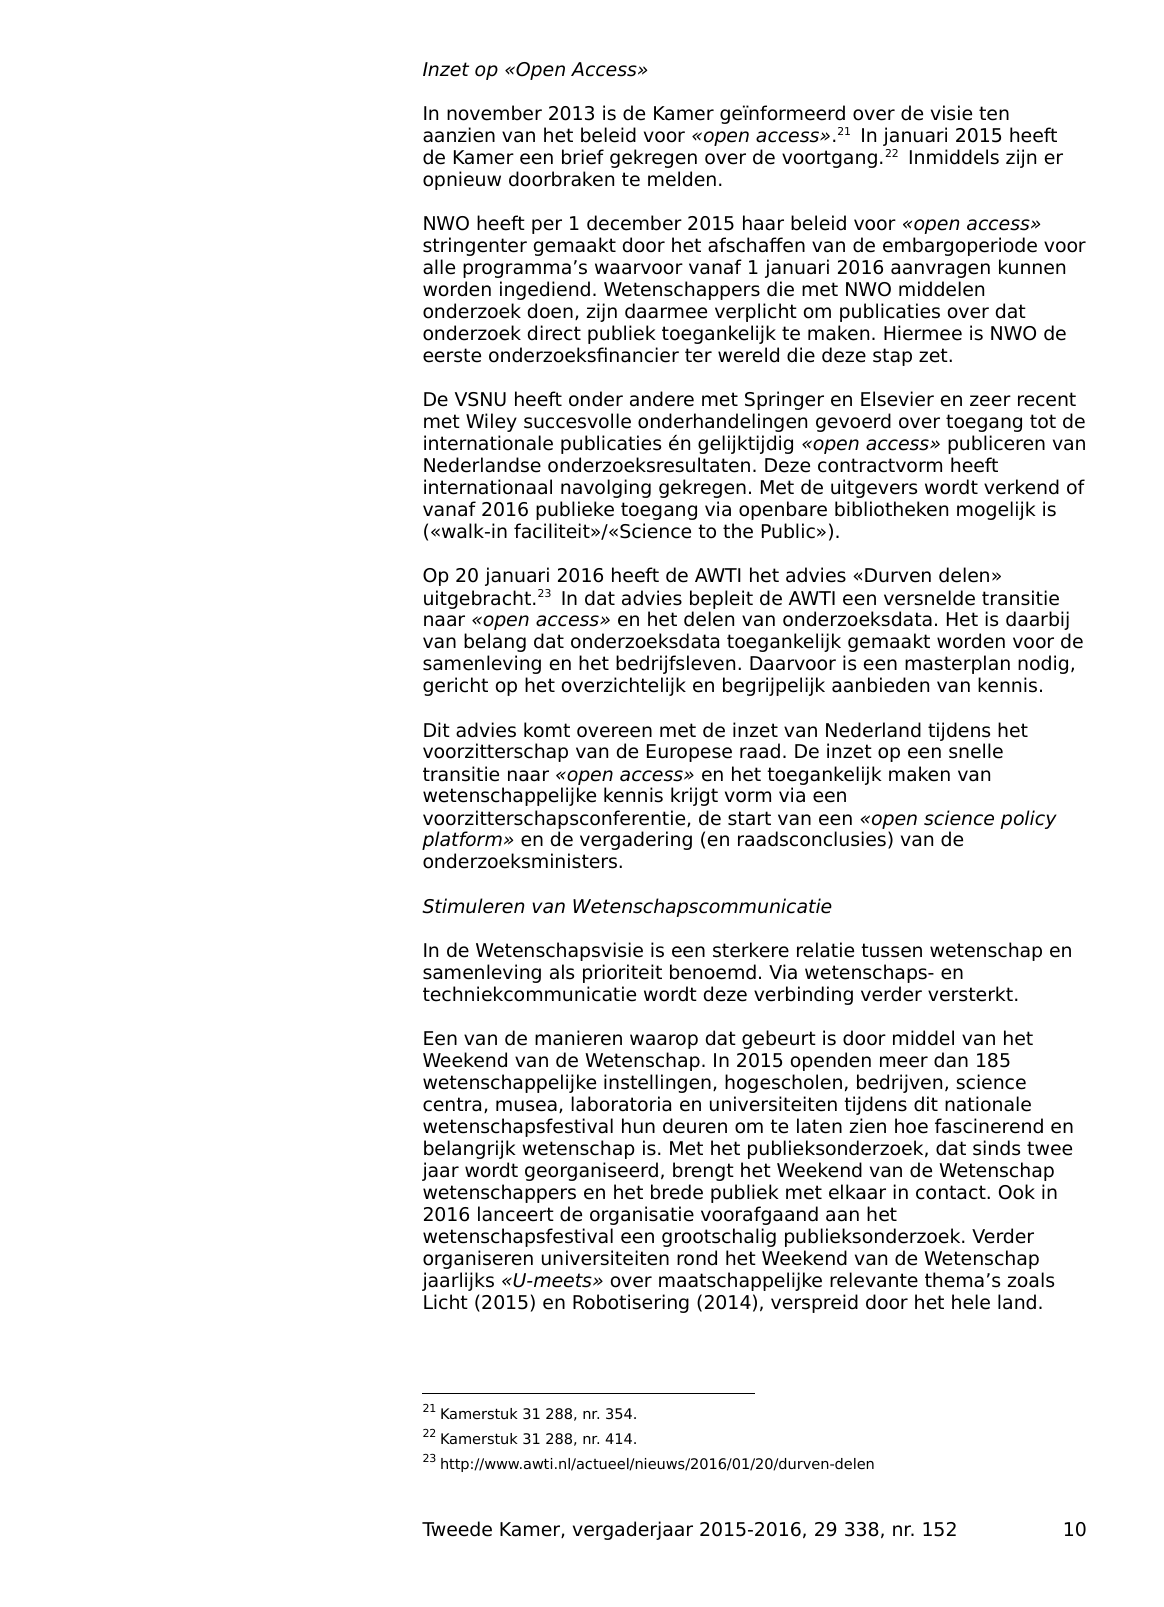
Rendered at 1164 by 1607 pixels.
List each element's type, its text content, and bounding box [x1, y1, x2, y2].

text Kamerstuk 31 288, nr. 414. [422, 1427, 1087, 1449]
text De VSNU heeft onder andere met Springer en Elsevier en zeer recent met Wiley succesvolle onderhandelingen gevoerd over toegang tot de internationale publicaties én gelijktijdig «open access» publiceren van Nederlandse onderzoeksresultaten. Deze contractvorm heeft internationaal navolging gekregen. Met de uitgevers wordt verkend of vanaf 2016 publieke toegang via openbare bibliotheken mogelijk is («walk-in faciliteit»/«Science to the Public»). [422, 389, 1087, 543]
text Een van de manieren waarop dat gebeurt is door middel van het Weekend van de Wetenschap. In 2015 openden meer dan 185 wetenschappelijke instellingen, hogescholen, bedrijven, science centra, musea, laboratoria en universiteiten tijdens dit nationale wetenschapsfestival hun deuren om te laten zien hoe fascinerend en belangrijk wetenschap is. Met het publieksonderzoek, dat sinds twee jaar wordt georganiseerd, brengt het Weekend van de Wetenschap wetenschappers en het brede publiek met elkaar in contact. Ook in 2016 lanceert de organisatie voorafgaand aan het wetenschapsfestival een grootschalig publieksonderzoek. Verder organiseren universiteiten rond het Weekend van de Wetenschap jaarlijks «U-meets» over maatschappelijke relevante thema’s zoals Licht (2015) en Robotisering (2014), verspreid door het hele land. [422, 1028, 1087, 1313]
text Kamerstuk 31 288, nr. 354. [422, 1402, 1087, 1424]
text NWO heeft per 1 december 2015 haar beleid voor «open access» stringenter gemaakt door het afschaffen van de embargoperiode voor alle programma’s waarvoor vanaf 1 januari 2016 aanvragen kunnen worden ingediend. Wetenschappers die met NWO middelen onderzoek doen, zijn daarmee verplicht om publicaties over dat onderzoek direct publiek toegankelijk te maken. Hiermee is NWO de eerste onderzoeksfinancier ter wereld die deze stap zet. [422, 213, 1087, 367]
subtitle Inzet op «Open Access» [422, 59, 1087, 81]
text In de Wetenschapsvisie is een sterkere relatie tussen wetenschap en samenleving als prioriteit benoemd. Via wetenschaps- en techniekcommunicatie wordt deze verbinding verder versterkt. [422, 940, 1087, 1006]
text http://www.awti.nl/actueel/nieuws/2016/01/20/durven-delen [422, 1452, 1087, 1474]
text In november 2013 is de Kamer geïnformeerd over de visie ten aanzien van het beleid voor «open access». In januari 2015 heeft de Kamer een brief gekregen over de voortgang. Inmiddels zijn er opnieuw doorbraken te melden. [422, 103, 1087, 191]
subtitle Stimuleren van Wetenschapscommunicatie [422, 896, 1087, 917]
text Dit advies komt overeen met de inzet van Nederland tijdens het voorzitterschap van de Europese raad. De inzet op een snelle transitie naar «open access» en het toegankelijk maken van wetenschappelijke kennis krijgt vorm via een voorzitterschapsconferentie, de start van een «open science policy platform» en de vergadering (en raadsconclusies) van de onderzoeksministers. [422, 719, 1087, 873]
text Op 20 januari 2016 heeft de AWTI het advies «Durven delen» uitgebracht. In dat advies bepleit de AWTI een versnelde transitie naar «open access» en het delen van onderzoeksdata. Het is daarbij van belang dat onderzoeksdata toegankelijk gemaakt worden voor de samenleving en het bedrijfsleven. Daarvoor is een masterplan nodig, gericht op het overzichtelijk en begrijpelijk aanbieden van kennis. [422, 565, 1087, 697]
